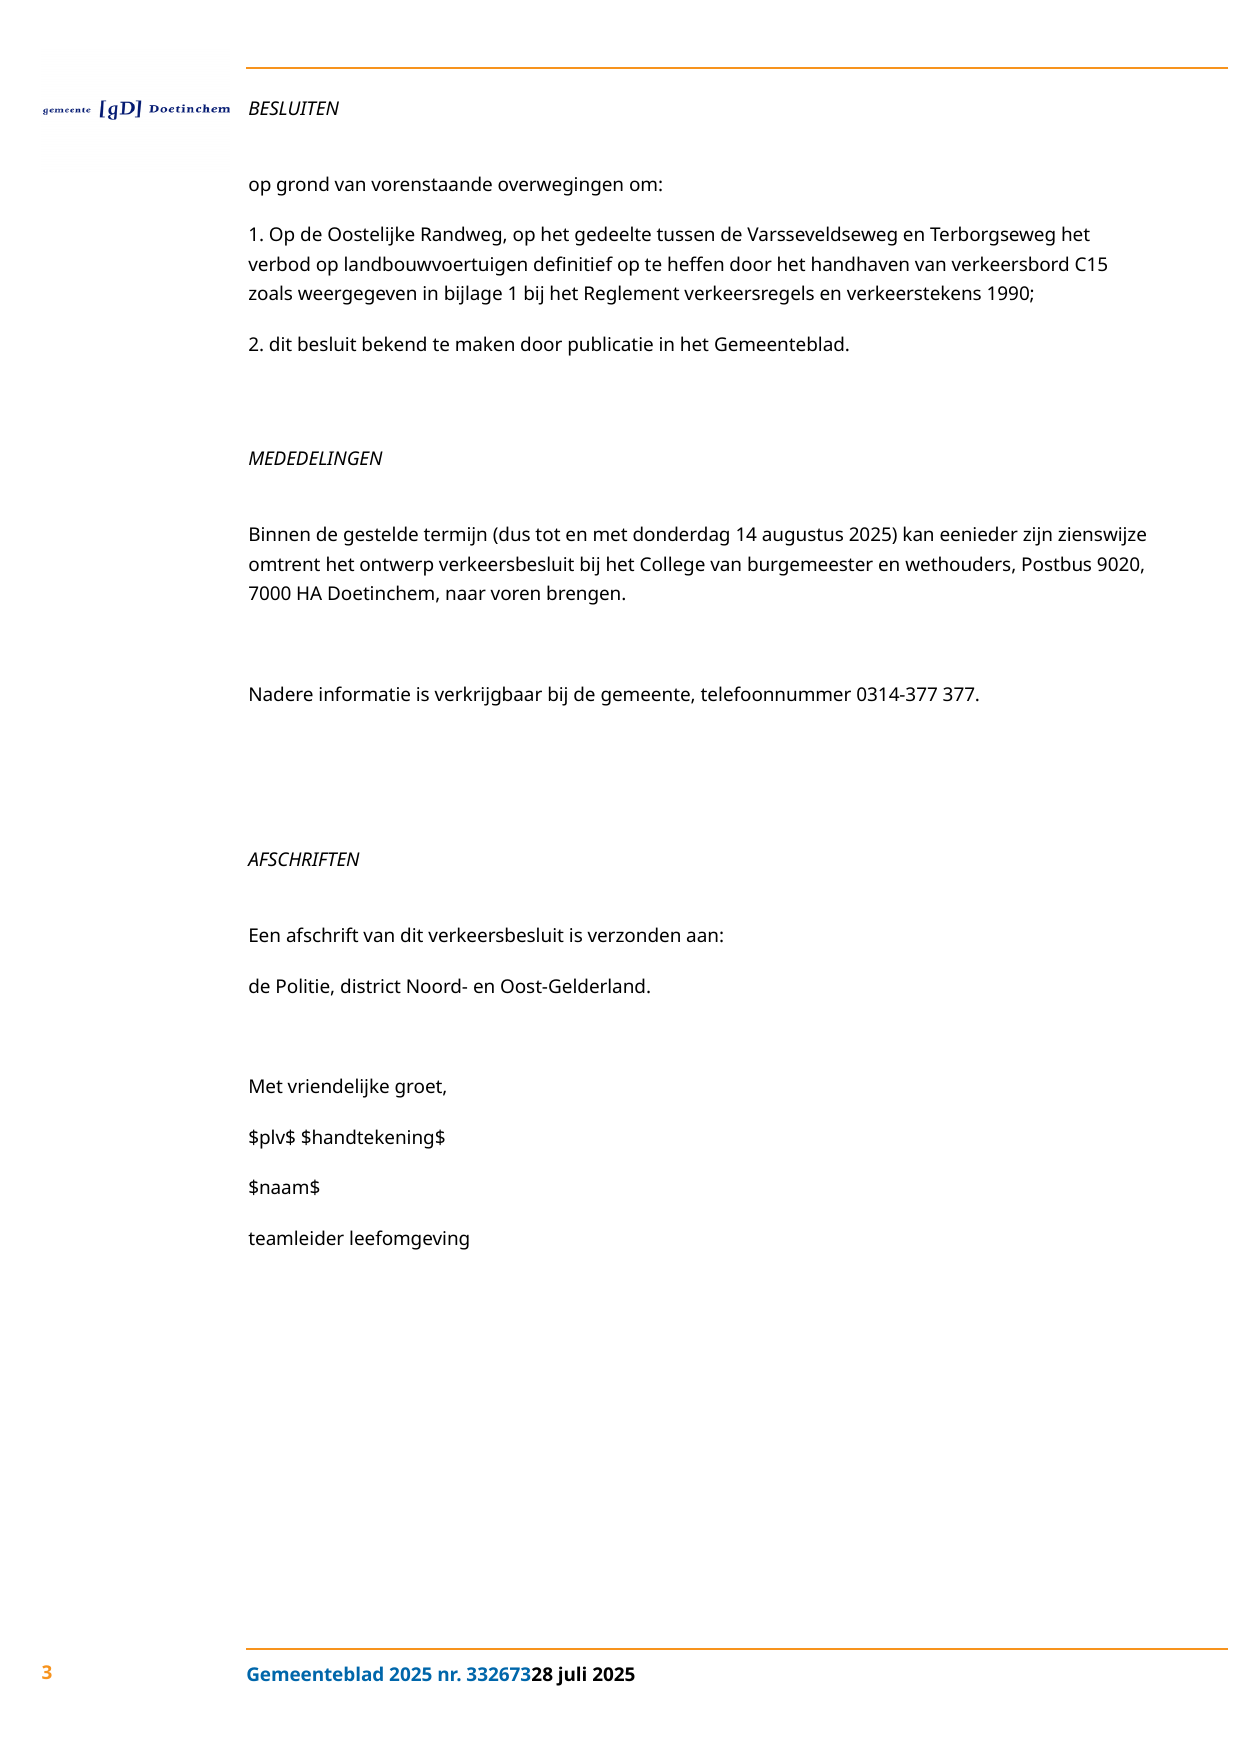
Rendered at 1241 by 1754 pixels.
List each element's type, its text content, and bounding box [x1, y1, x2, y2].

text Met vriendelijke groet, [248, 1074, 1152, 1099]
picture [41, 47, 231, 172]
text Binnen de gestelde termijn (dus tot en met donderdag 14 augustus 2025) kan eenieder zijn zienswijze omtrent het ontwerp verkeersbesluit bij het College van burgemeester en wethouders, Postbus 9020, 7000 HA Doetinchem, naar voren brengen. [248, 521, 1152, 606]
text AFSCHRIFTEN [248, 846, 1152, 872]
text 1. Op de Oostelijke Randweg, op het gedeelte tussen de Varsseveldseweg en Terborgseweg het verbod op landbouwvoertuigen definitief op te heffen door het handhaven van verkeersbord C15 zoals weergegeven in bijlage 1 bij het Reglement verkeersregels en verkeerstekens 1990; [248, 221, 1152, 306]
text op grond van vorenstaande overwegingen om: [248, 171, 1152, 197]
text $naam$ [248, 1174, 1152, 1200]
text de Politie, district Noord- en Oost-Gelderland. [248, 973, 1152, 998]
text MEDEDELINGEN [248, 445, 1152, 471]
text $plv$ $handtekening$ [248, 1124, 1152, 1150]
text Een afschrift van dit verkeersbesluit is verzonden aan: [248, 922, 1152, 948]
text BESLUITEN [248, 95, 1152, 121]
text teamleider leefomgeving [248, 1225, 1152, 1251]
text 2. dit besluit bekend te maken door publicatie in het Gemeenteblad. [248, 331, 1152, 357]
text Nadere informatie is verkrijgbaar bij de gemeente, telefoonnummer 0314-377 377. [248, 681, 1152, 707]
